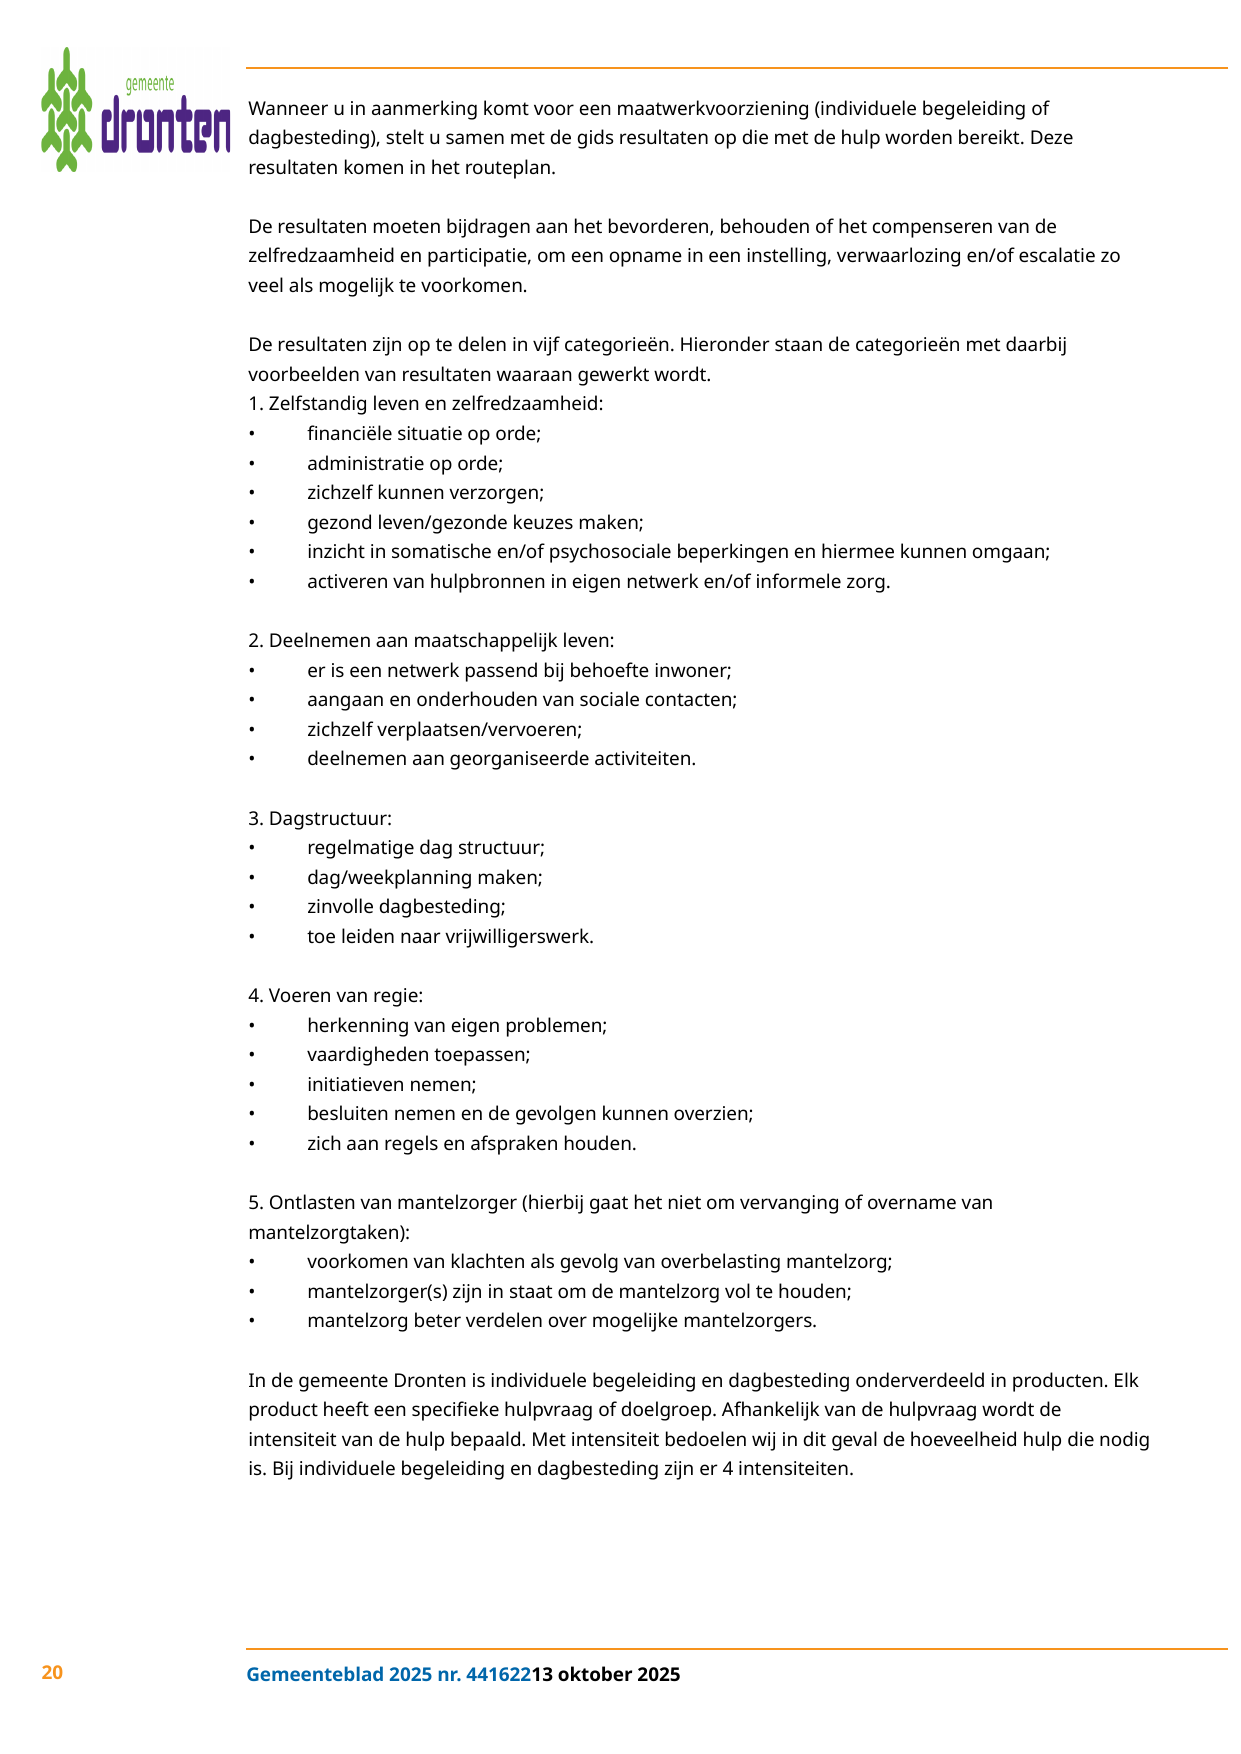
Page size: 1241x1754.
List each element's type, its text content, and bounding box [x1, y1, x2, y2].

text 3. Dagstructuur: [248, 805, 1152, 831]
list inzicht in somatische en/of psychosociale beperkingen en hiermee kunnen omgaan; [248, 538, 1152, 564]
text 2. Deelnemen aan maatschappelijk leven: [248, 627, 1152, 653]
text De resultaten moeten bijdragen aan het bevorderen, behouden of het compenseren van de zelfredzaamheid en participatie, om een opname in een instelling, verwaarlozing en/of escalatie zo veel als mogelijk te voorkomen. [248, 213, 1152, 298]
list zichzelf kunnen verzorgen; [248, 479, 1152, 505]
text 1. Zelfstandig leven en zelfredzaamheid: [248, 391, 1152, 416]
list zich aan regels en afspraken houden. [248, 1130, 1152, 1156]
list mantelzorger(s) zijn in staat om de mantelzorg vol te houden; [248, 1278, 1152, 1304]
list initiatieven nemen; [248, 1071, 1152, 1097]
list activeren van hulpbronnen in eigen netwerk en/of informele zorg. [248, 568, 1152, 594]
list er is een netwerk passend bij behoefte inwoner; [248, 657, 1152, 683]
list herkenning van eigen problemen; [248, 1012, 1152, 1038]
list zichzelf verplaatsen/vervoeren; [248, 716, 1152, 742]
picture [41, 47, 231, 172]
list administratie op orde; [248, 450, 1152, 476]
list regelmatige dag structuur; [248, 834, 1152, 860]
list vaardigheden toepassen; [248, 1041, 1152, 1067]
text 4. Voeren van regie: [248, 982, 1152, 1008]
list dag/weekplanning maken; [248, 864, 1152, 890]
list mantelzorg beter verdelen over mogelijke mantelzorgers. [248, 1308, 1152, 1333]
list financiële situatie op orde; [248, 420, 1152, 446]
text Wanneer u in aanmerking komt voor een maatwerkvoorziening (individuele begeleiding of dagbesteding), stelt u samen met de gids resultaten op die met de hulp worden bereikt. Deze resultaten komen in het routeplan. [248, 95, 1152, 180]
list besluiten nemen en de gevolgen kunnen overzien; [248, 1101, 1152, 1126]
list deelnemen aan georganiseerde activiteiten. [248, 746, 1152, 771]
text De resultaten zijn op te delen in vijf categorieën. Hieronder staan de categorieën met daarbij voorbeelden van resultaten waaraan gewerkt wordt. [248, 331, 1152, 387]
list aangaan en onderhouden van sociale contacten; [248, 686, 1152, 712]
list voorkomen van klachten als gevolg van overbelasting mantelzorg; [248, 1248, 1152, 1274]
text 5. Ontlasten van mantelzorger (hierbij gaat het niet om vervanging of overname van mantelzorgtaken): [248, 1189, 1152, 1245]
list toe leiden naar vrijwilligerswerk. [248, 923, 1152, 949]
list gezond leven/gezonde keuzes maken; [248, 509, 1152, 535]
text In de gemeente Dronten is individuele begeleiding en dagbesteding onderverdeeld in producten. Elk product heeft een specifieke hulpvraag of doelgroep. Afhankelijk van de hulpvraag wordt de intensiteit van de hulp bepaald. Met intensiteit bedoelen wij in dit geval de hoeveelheid hulp die nodig is. Bij individuele begeleiding en dagbesteding zijn er 4 intensiteiten. [248, 1367, 1152, 1481]
list zinvolle dagbesteding; [248, 893, 1152, 919]
